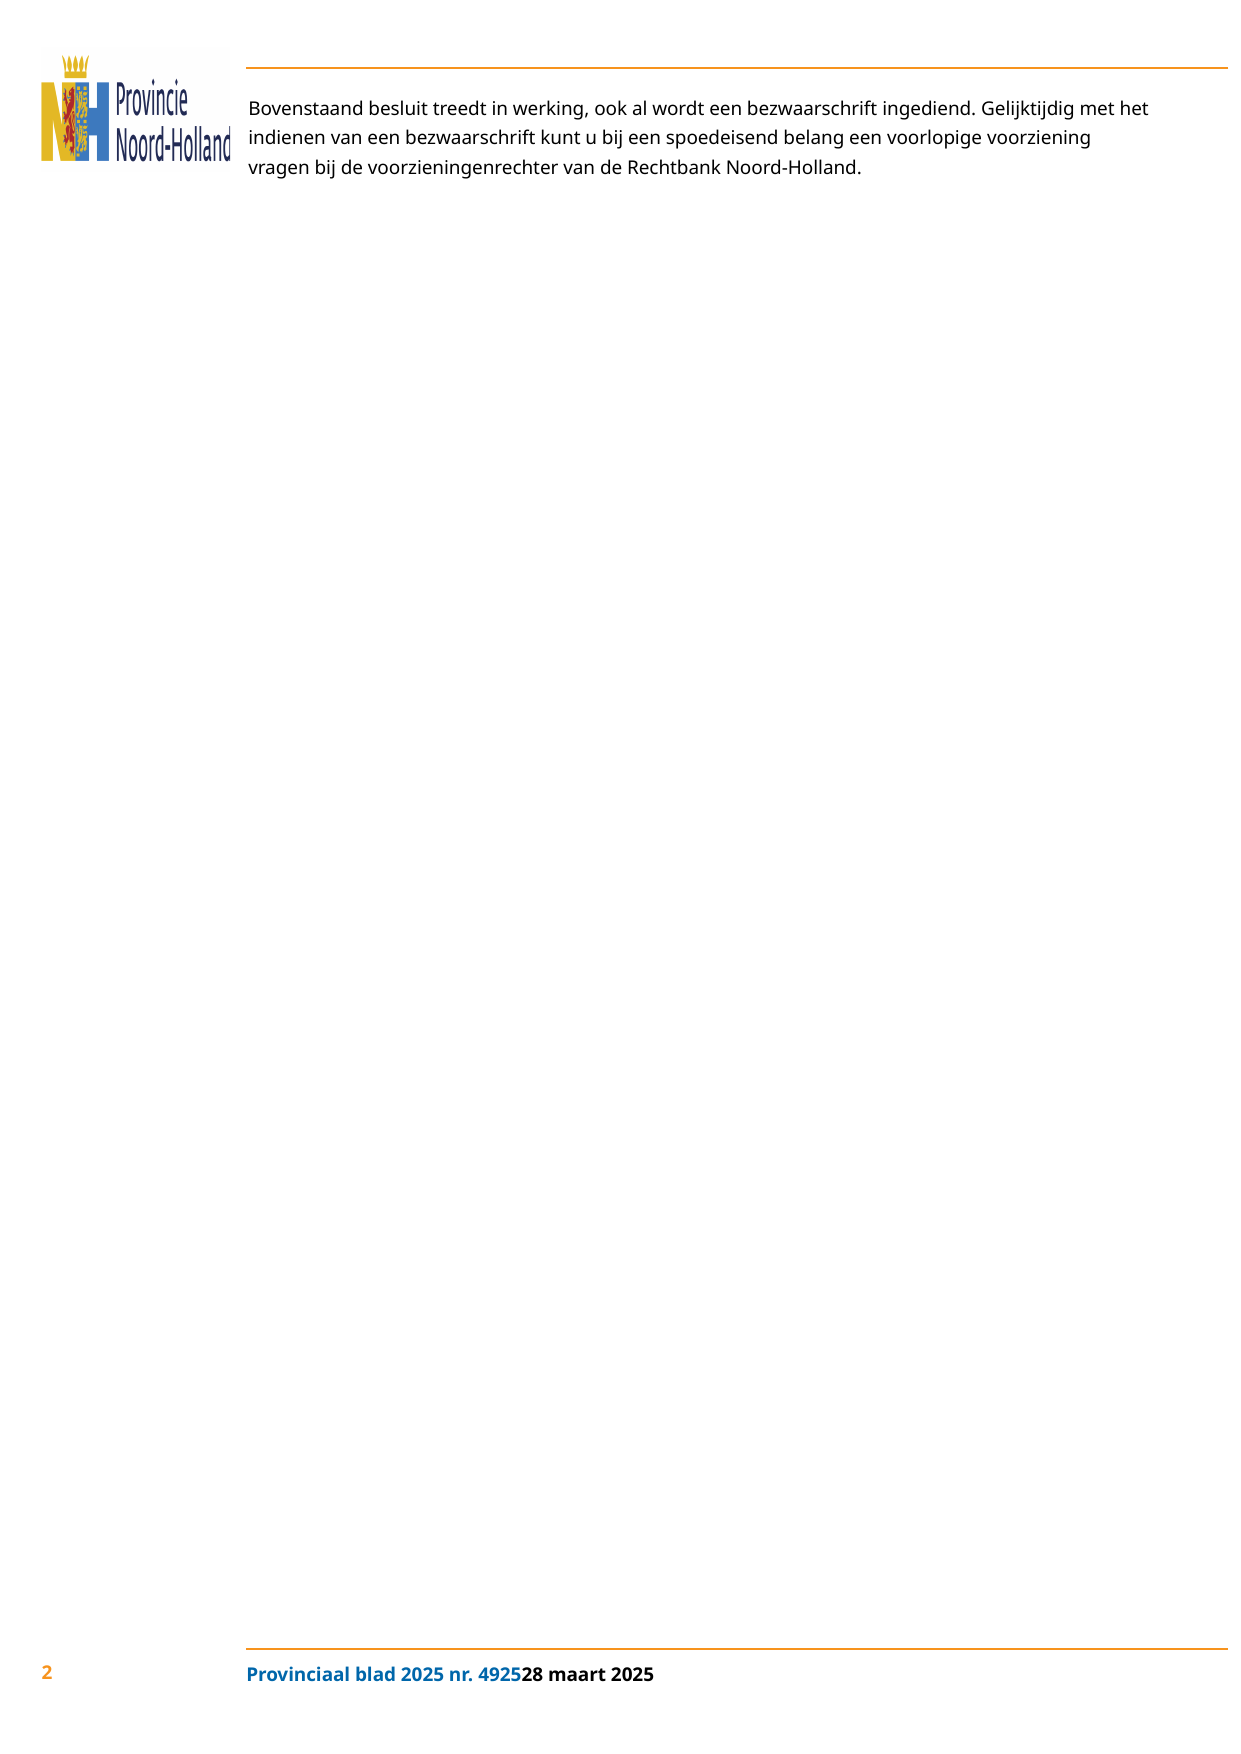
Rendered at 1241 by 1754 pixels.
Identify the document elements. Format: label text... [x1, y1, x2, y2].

picture [41, 47, 231, 172]
text Bovenstaand besluit treedt in werking, ook al wordt een bezwaarschrift ingediend. Gelijktijdig met het indienen van een bezwaarschrift kunt u bij een spoedeisend belang een voorlopige voorziening vragen bij de voorzieningenrechter van de Rechtbank Noord-Holland. [248, 95, 1152, 180]
